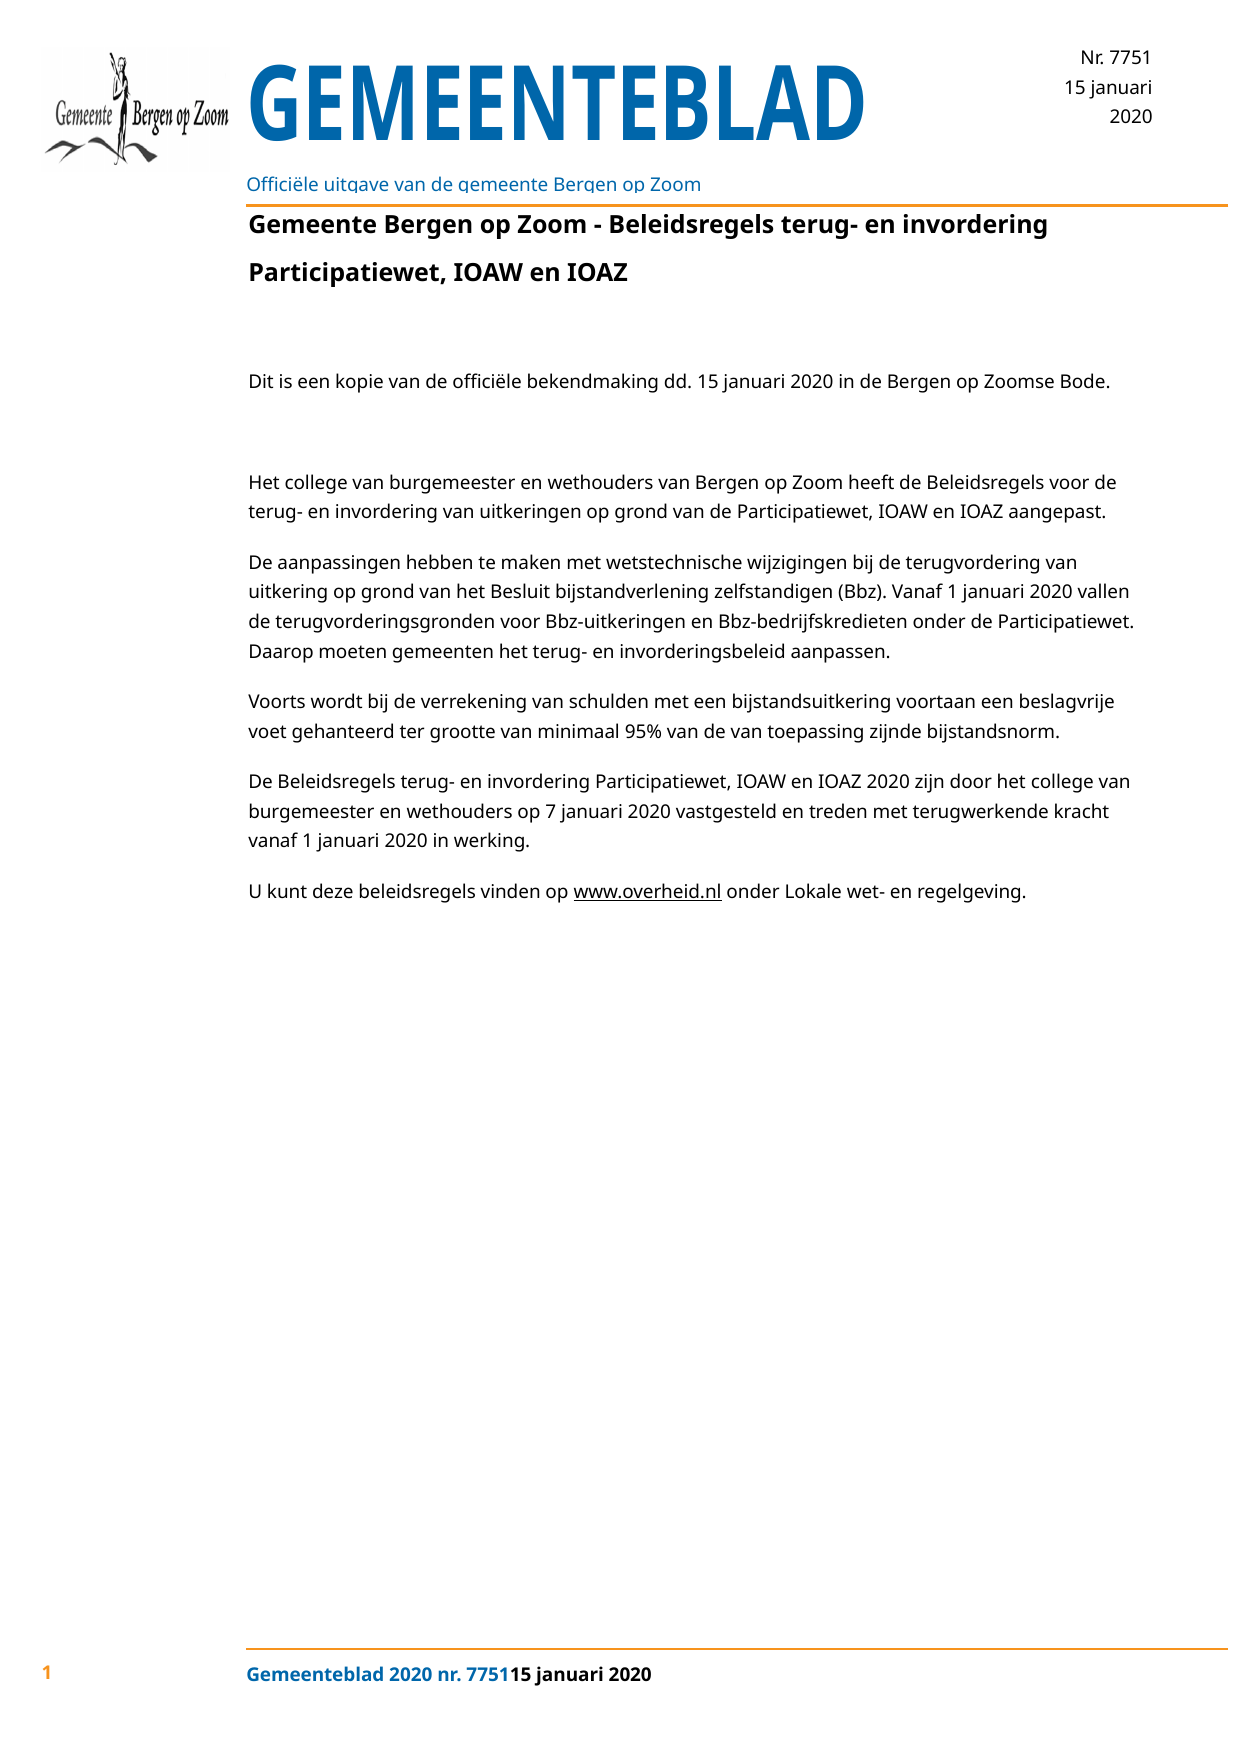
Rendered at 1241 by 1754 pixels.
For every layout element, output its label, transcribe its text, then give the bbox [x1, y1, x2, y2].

text De aanpassingen hebben te maken met wetstechnische wijzigingen bij de terugvordering van uitkering op grond van het Besluit bijstandverlening zelfstandigen (Bbz). Vanaf 1 januari 2020 vallen de terugvorderingsgronden voor Bbz-uitkeringen en Bbz-bedrijfskredieten onder de Participatiewet. Daarop moeten gemeenten het terug- en invorderingsbeleid aanpassen. [248, 549, 1152, 664]
text Gemeente Bergen op Zoom - Beleidsregels terug- en invordering Participatiewet, IOAW en IOAZ [248, 207, 1152, 288]
text Het college van burgemeester en wethouders van Bergen op Zoom heeft de Beleidsregels voor de terug- en invordering van uitkeringen op grond van de Participatiewet, IOAW en IOAZ aangepast. [248, 469, 1152, 524]
text U kunt deze beleidsregels vinden op www.overheid.nl onder Lokale wet- en regelgeving. [248, 878, 1152, 904]
text Dit is een kopie van de officiële bekendmaking dd. 15 januari 2020 in de Bergen op Zoomse Bode. [248, 368, 1152, 394]
picture [41, 47, 231, 172]
text Voorts wordt bij de verrekening van schulden met een bijstandsuitkering voortaan een beslagvrije voet gehanteerd ter grootte van minimaal 95% van de van toepassing zijnde bijstandsnorm. [248, 688, 1152, 744]
text De Beleidsregels terug- en invordering Participatiewet, IOAW en IOAZ 2020 zijn door het college van burgemeester en wethouders op 7 januari 2020 vastgesteld en treden met terugwerkende kracht vanaf 1 januari 2020 in werking. [248, 768, 1152, 853]
